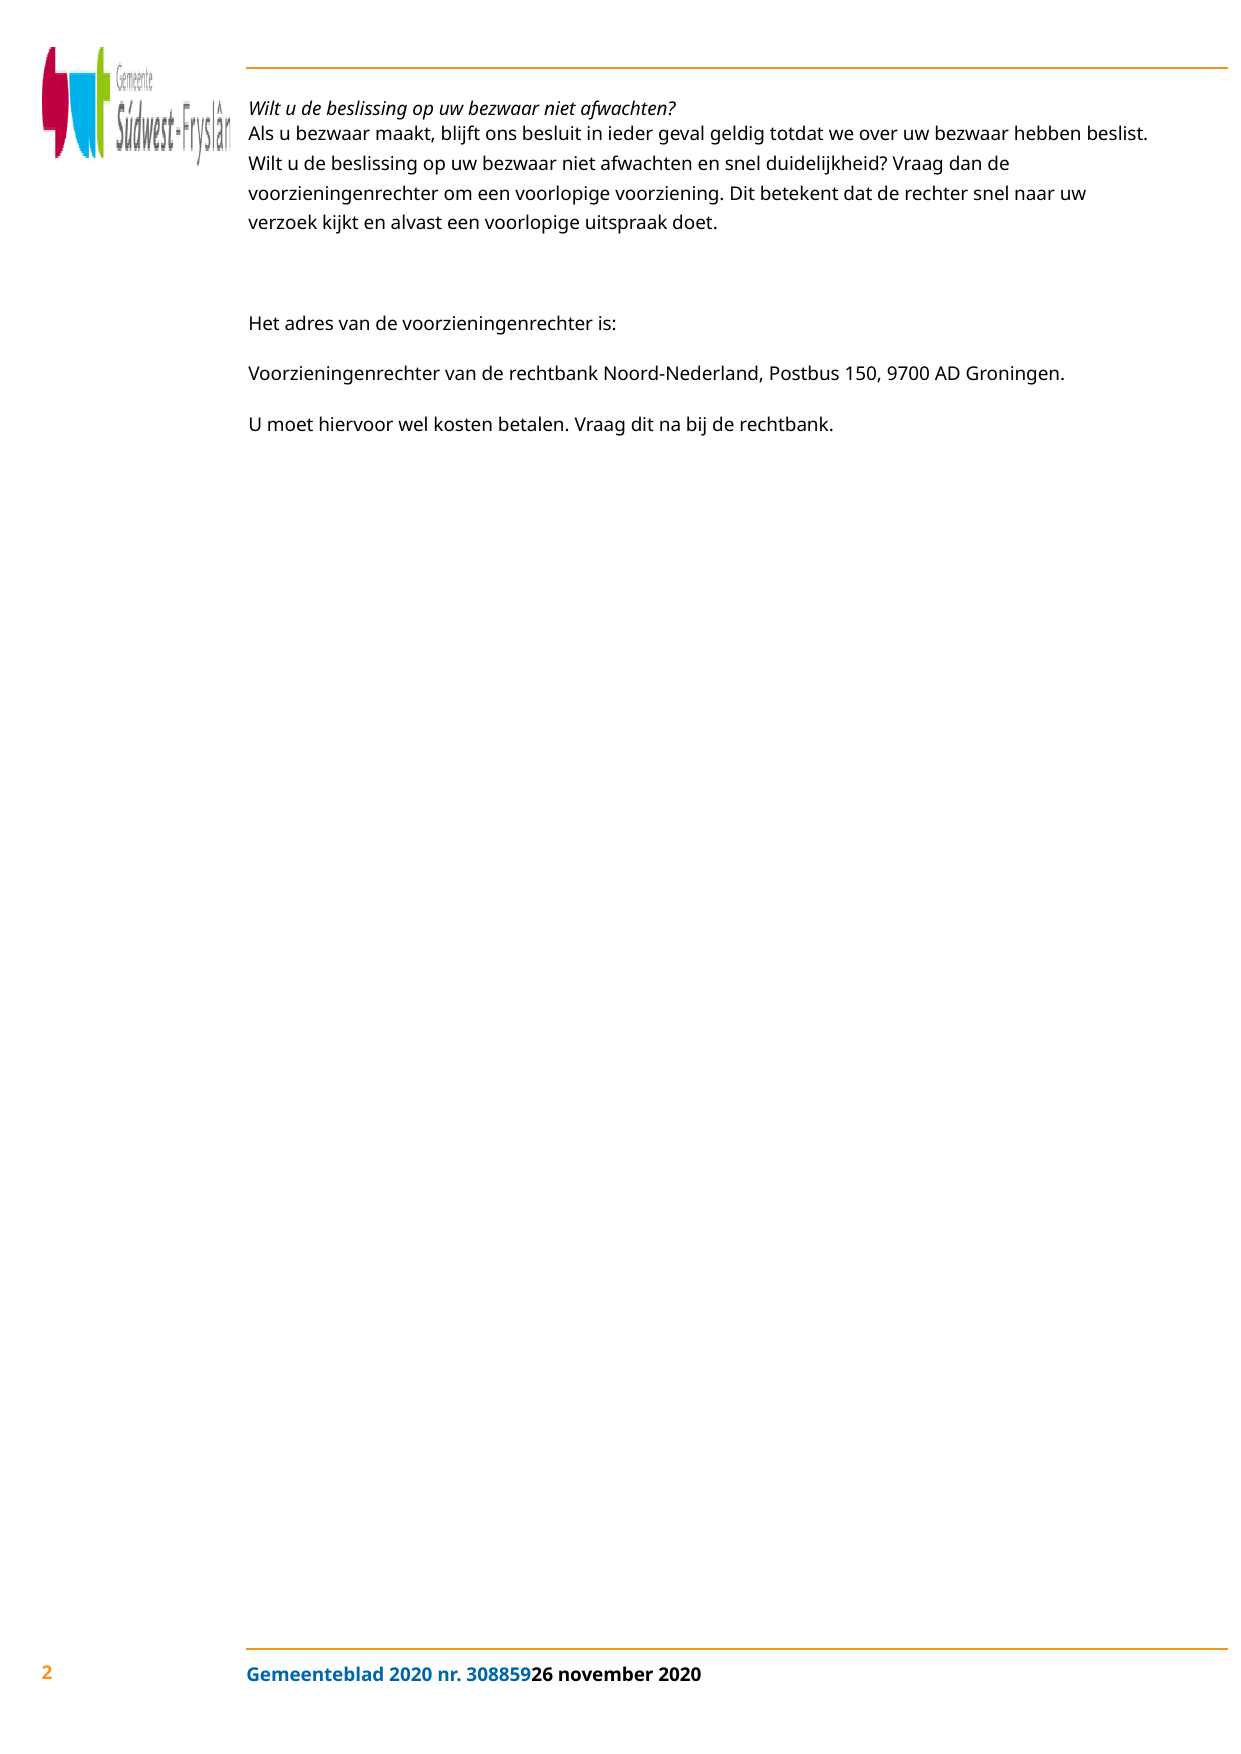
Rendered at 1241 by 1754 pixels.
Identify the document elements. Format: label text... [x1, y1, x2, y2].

text Voorzieningenrechter van de rechtbank Noord-Nederland, Postbus 150, 9700 AD Groningen. [248, 361, 1152, 386]
text Wilt u de beslissing op uw bezwaar niet afwachten? [248, 95, 1152, 121]
picture [41, 47, 231, 172]
text Het adres van de voorzieningenrechter is: [248, 310, 1152, 336]
text Als u bezwaar maakt, blijft ons besluit in ieder geval geldig totdat we over uw bezwaar hebben beslist. Wilt u de beslissing op uw bezwaar niet afwachten en snel duidelijkheid? Vraag dan de voorzieningenrechter om een voorlopige voorziening. Dit betekent dat de rechter snel naar uw verzoek kijkt en alvast een voorlopige uitspraak doet. [248, 121, 1152, 235]
text U moet hiervoor wel kosten betalen. Vraag dit na bij de rechtbank. [248, 411, 1152, 437]
